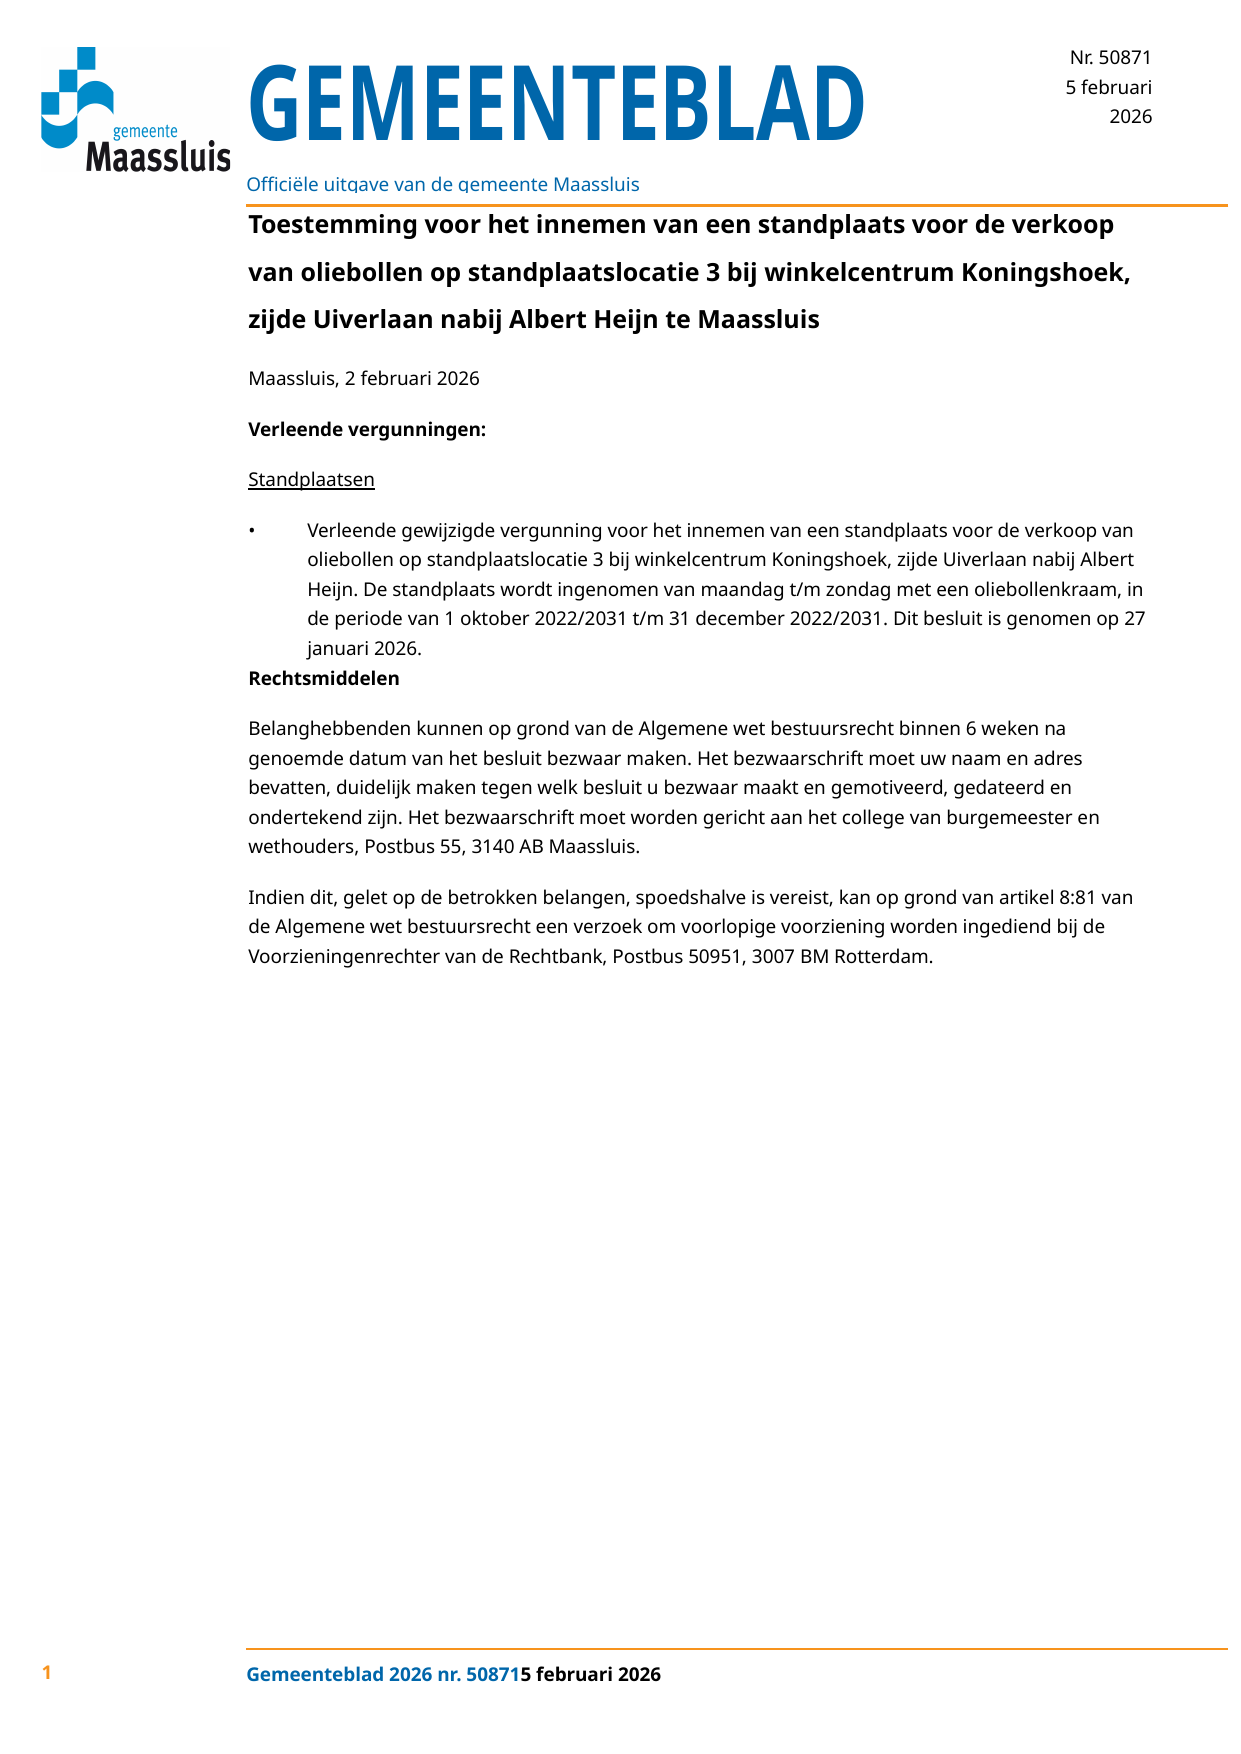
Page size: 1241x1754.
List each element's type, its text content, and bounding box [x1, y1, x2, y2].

text Standplaatsen [248, 466, 1152, 492]
list Verleende gewijzigde vergunning voor het innemen van een standplaats voor de verkoop van oliebollen op standplaatslocatie 3 bij winkelcentrum Koningshoek, zijde Uiverlaan nabij Albert Heijn. De standplaats wordt ingenomen van maandag t/m zondag met een oliebollenkraam, in de periode van 1 oktober 2022/2031 t/m 31 december 2022/2031. Dit besluit is genomen op 27 januari 2026. [248, 517, 1152, 661]
text Maassluis, 2 februari 2026 [248, 366, 1152, 391]
picture [41, 47, 77, 92]
text Indien dit, gelet op de betrokken belangen, spoedshalve is vereist, kan op grond van artikel 8:81 van de Algemene wet bestuursrecht een verzoek om voorlopige voorziening worden ingediend bij de Voorzieningenrechter van de Rechtbank, Postbus 50951, 3007 BM Rotterdam. [248, 884, 1152, 969]
text Verleende vergunningen: [248, 416, 1152, 442]
picture [41, 47, 231, 172]
text Toestemming voor het innemen van een standplaats voor de verkoop van oliebollen op standplaatslocatie 3 bij winkelcentrum Koningshoek, zijde Uiverlaan nabij Albert Heijn te Maassluis [248, 207, 1152, 336]
text Rechtsmiddelen [248, 665, 1152, 690]
text Belanghebbenden kunnen op grond van de Algemene wet bestuursrecht binnen 6 weken na genoemde datum van het besluit bezwaar maken. Het bezwaarschrift moet uw naam en adres bevatten, duidelijk maken tegen welk besluit u bezwaar maakt en gemotiveerd, gedateerd en ondertekend zijn. Het bezwaarschrift moet worden gericht aan het college van burgemeester en wethouders, Postbus 55, 3140 AB Maassluis. [248, 715, 1152, 859]
